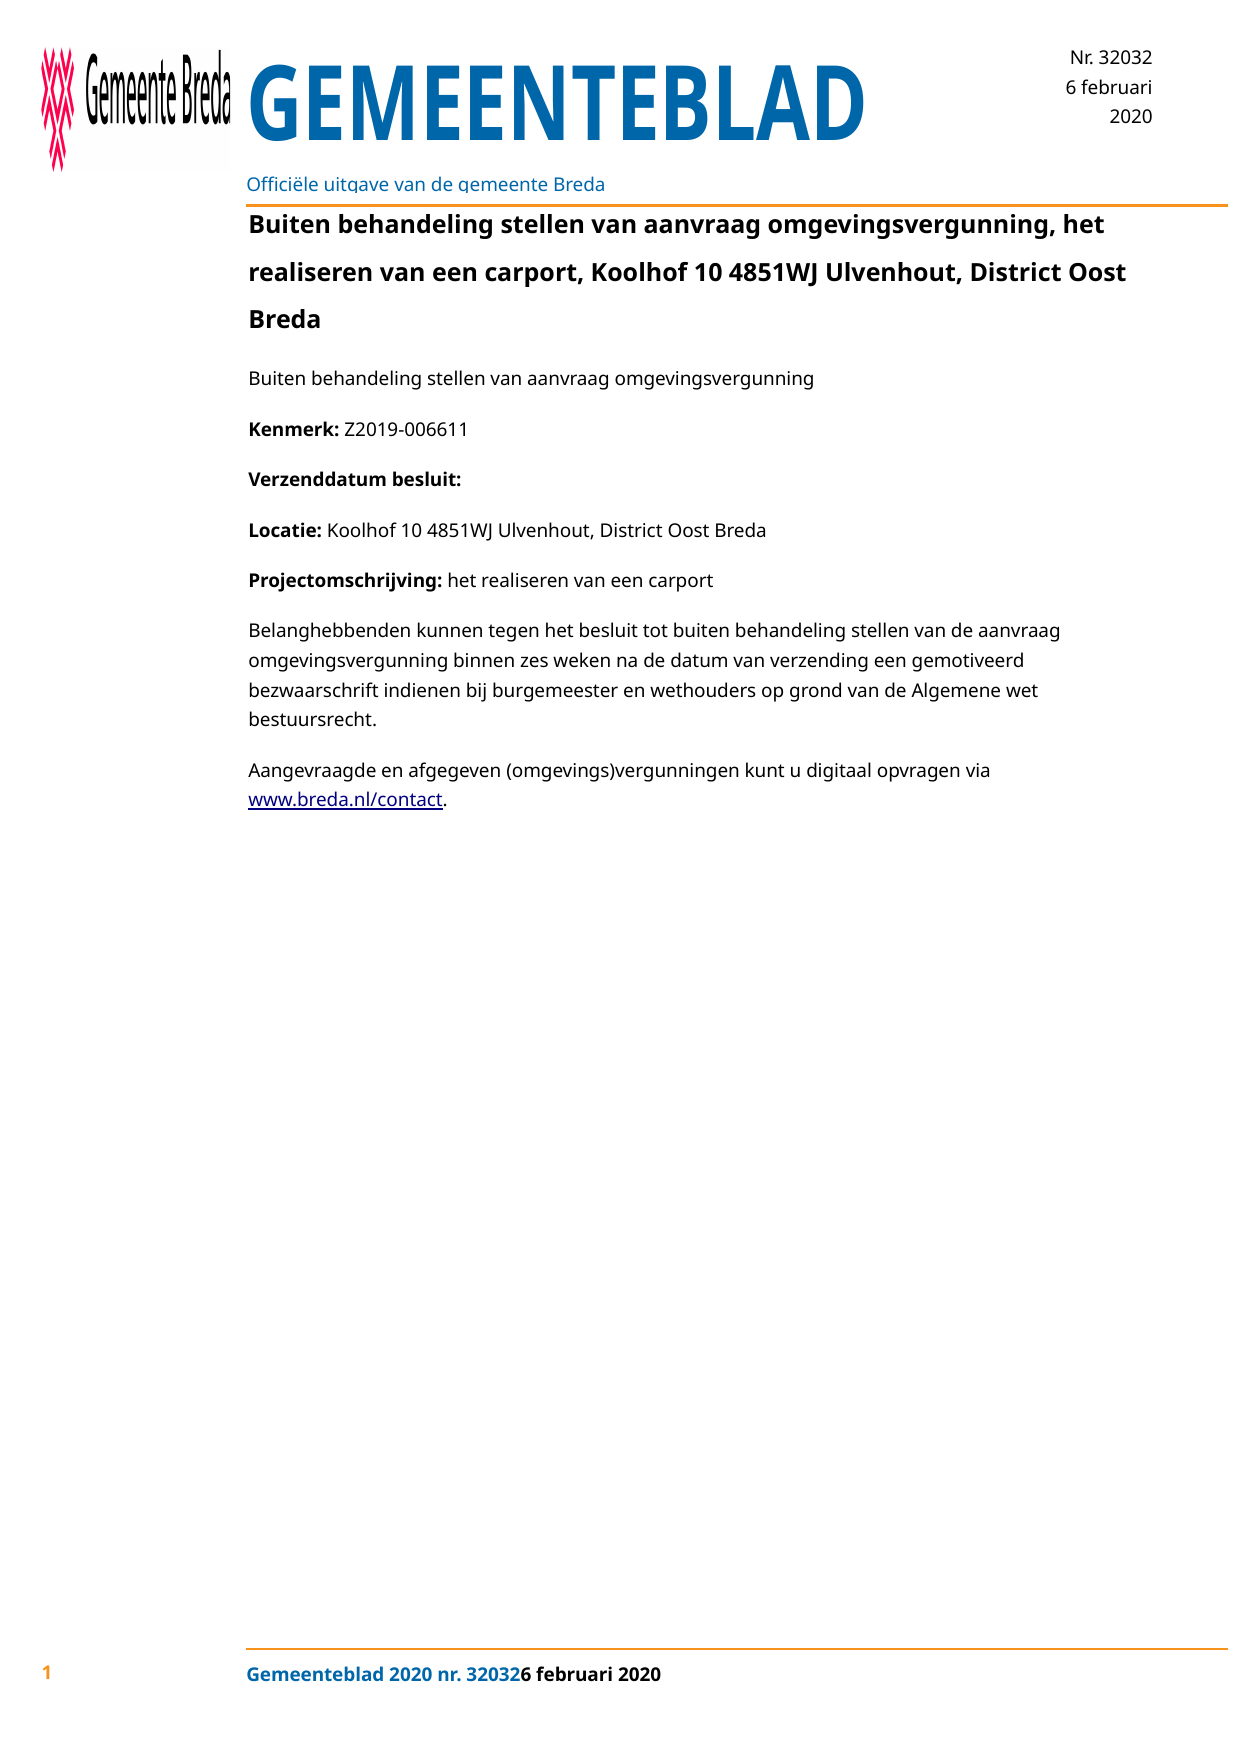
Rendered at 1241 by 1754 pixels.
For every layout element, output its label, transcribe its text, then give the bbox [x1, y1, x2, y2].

text Belanghebbenden kunnen tegen het besluit tot buiten behandeling stellen van de aanvraag omgevingsvergunning binnen zes weken na de datum van verzending een gemotiveerd bezwaarschrift indienen bij burgemeester en wethouders op grond van de Algemene wet bestuursrecht. [248, 618, 1152, 732]
picture [41, 47, 231, 172]
text Buiten behandeling stellen van aanvraag omgevingsvergunning, het realiseren van een carport, Koolhof 10 4851WJ Ulvenhout, District Oost Breda [248, 207, 1152, 336]
text Projectomschrijving: het realiseren van een carport [248, 567, 1152, 593]
text Locatie: Koolhof 10 4851WJ Ulvenhout, District Oost Breda [248, 517, 1152, 542]
text Kenmerk: Z2019-006611 [248, 416, 1152, 442]
text Buiten behandeling stellen van aanvraag omgevingsvergunning [248, 366, 1152, 391]
text Aangevraagde en afgegeven (omgevings)vergunningen kunt u digitaal opvragen via www.breda.nl/contact. [248, 757, 1152, 812]
text Verzenddatum besluit: [248, 466, 1152, 492]
